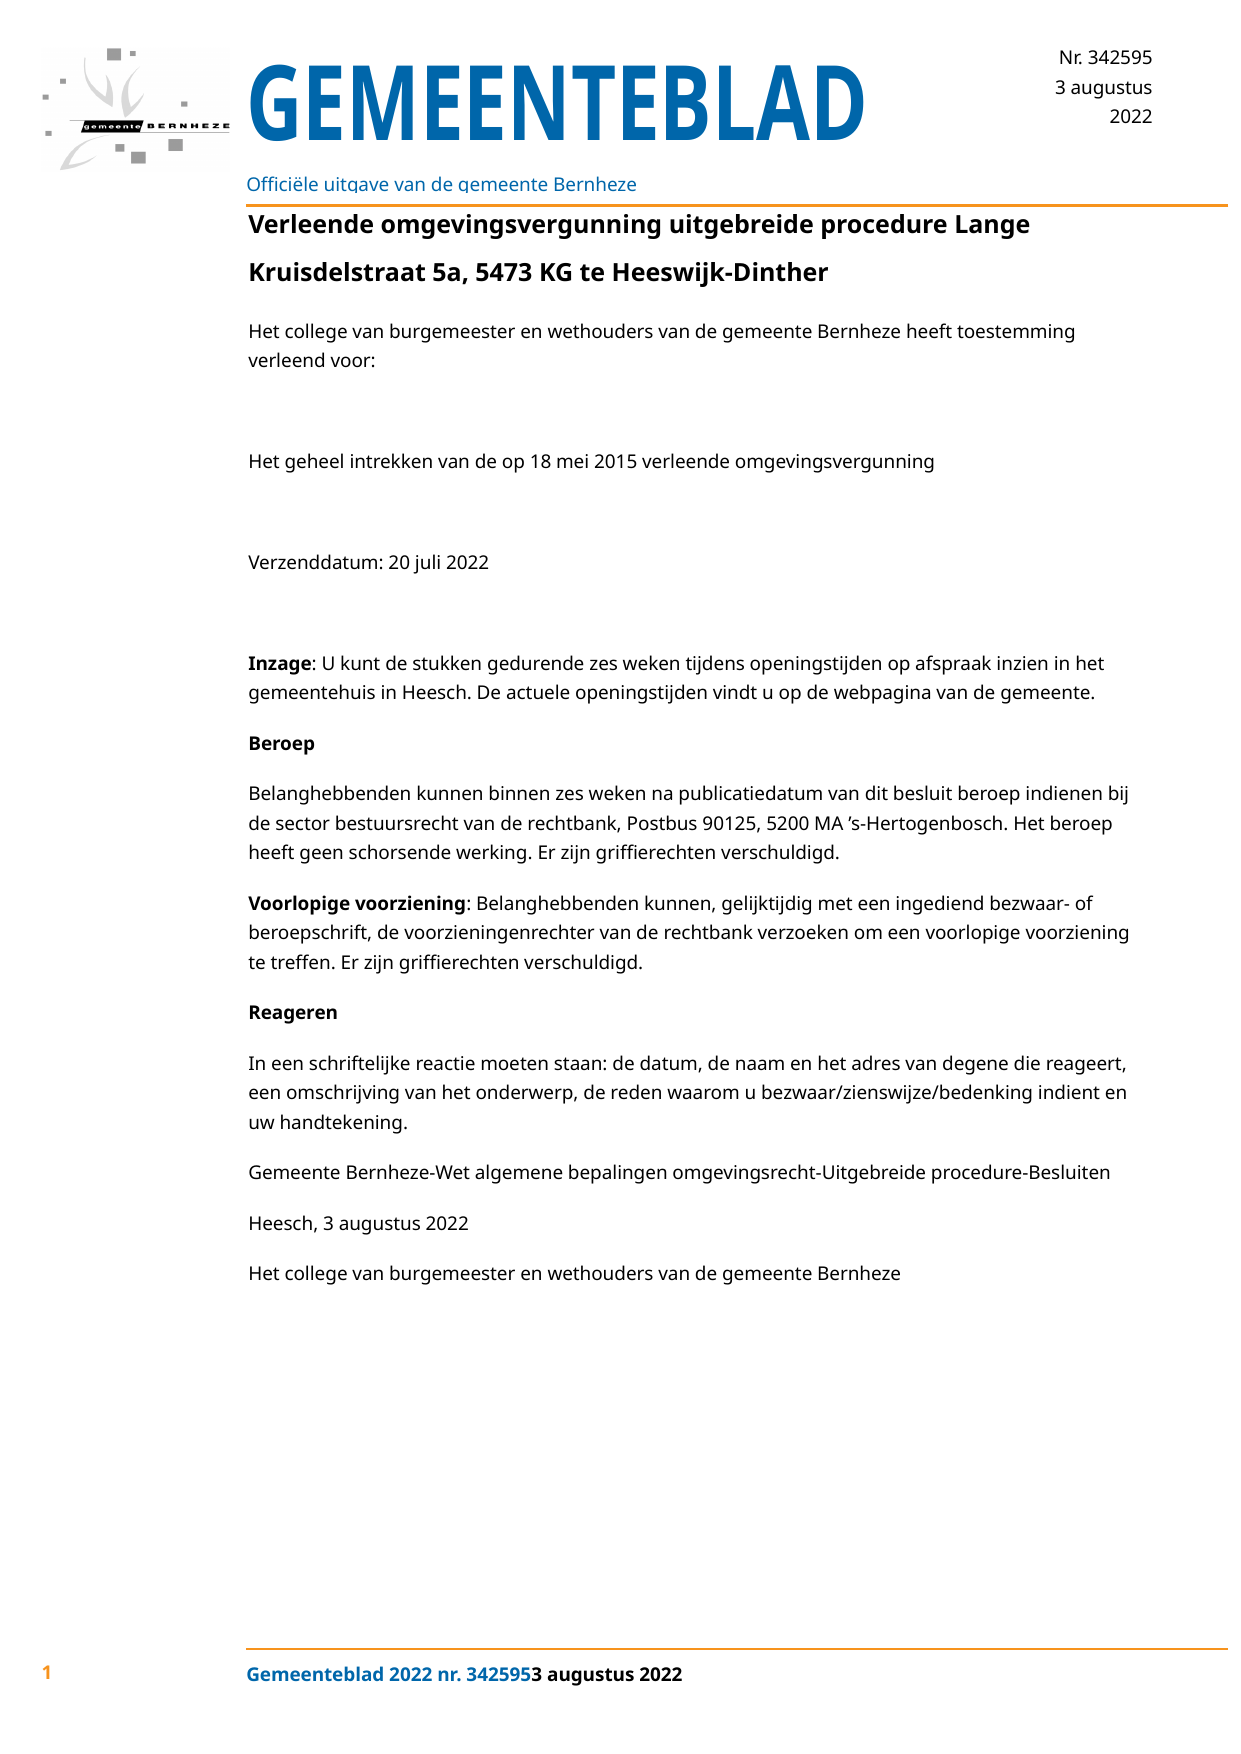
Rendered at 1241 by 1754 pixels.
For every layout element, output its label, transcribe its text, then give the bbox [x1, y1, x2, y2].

text Inzage: U kunt de stukken gedurende zes weken tijdens openingstijden op afspraak inzien in het gemeentehuis in Heesch. De actuele openingstijden vindt u op de webpagina van de gemeente. [248, 650, 1152, 705]
picture [41, 47, 231, 172]
text Verleende omgevingsvergunning uitgebreide procedure Lange Kruisdelstraat 5a, 5473 KG te Heeswijk-Dinther [248, 207, 1152, 288]
text Reageren [248, 999, 1152, 1025]
text In een schriftelijke reactie moeten staan: de datum, de naam en het adres van degene die reageert, een omschrijving van het onderwerp, de reden waarom u bezwaar/zienswijze/bedenking indient en uw handtekening. [248, 1050, 1152, 1135]
text Beroep [248, 730, 1152, 756]
text Het college van burgemeester en wethouders van de gemeente Bernheze heeft toestemming verleend voor: [248, 318, 1152, 373]
text Voorlopige voorziening: Belanghebbenden kunnen, gelijktijdig met een ingediend bezwaar- of beroepschrift, de voorzieningenrechter van de rechtbank verzoeken om een voorlopige voorziening te treffen. Er zijn griffierechten verschuldigd. [248, 890, 1152, 975]
text Gemeente Bernheze-Wet algemene bepalingen omgevingsrecht-Uitgebreide procedure-Besluiten [248, 1159, 1152, 1185]
text Het geheel intrekken van de op 18 mei 2015 verleende omgevingsvergunning [248, 448, 1152, 474]
text Het college van burgemeester en wethouders van de gemeente Bernheze [248, 1260, 1152, 1286]
text Belanghebbenden kunnen binnen zes weken na publicatiedatum van dit besluit beroep indienen bij de sector bestuursrecht van de rechtbank, Postbus 90125, 5200 MA ’s-Hertogenbosch. Het beroep heeft geen schorsende werking. Er zijn griffierechten verschuldigd. [248, 780, 1152, 865]
text Heesch, 3 augustus 2022 [248, 1210, 1152, 1236]
text Verzenddatum: 20 juli 2022 [248, 549, 1152, 575]
